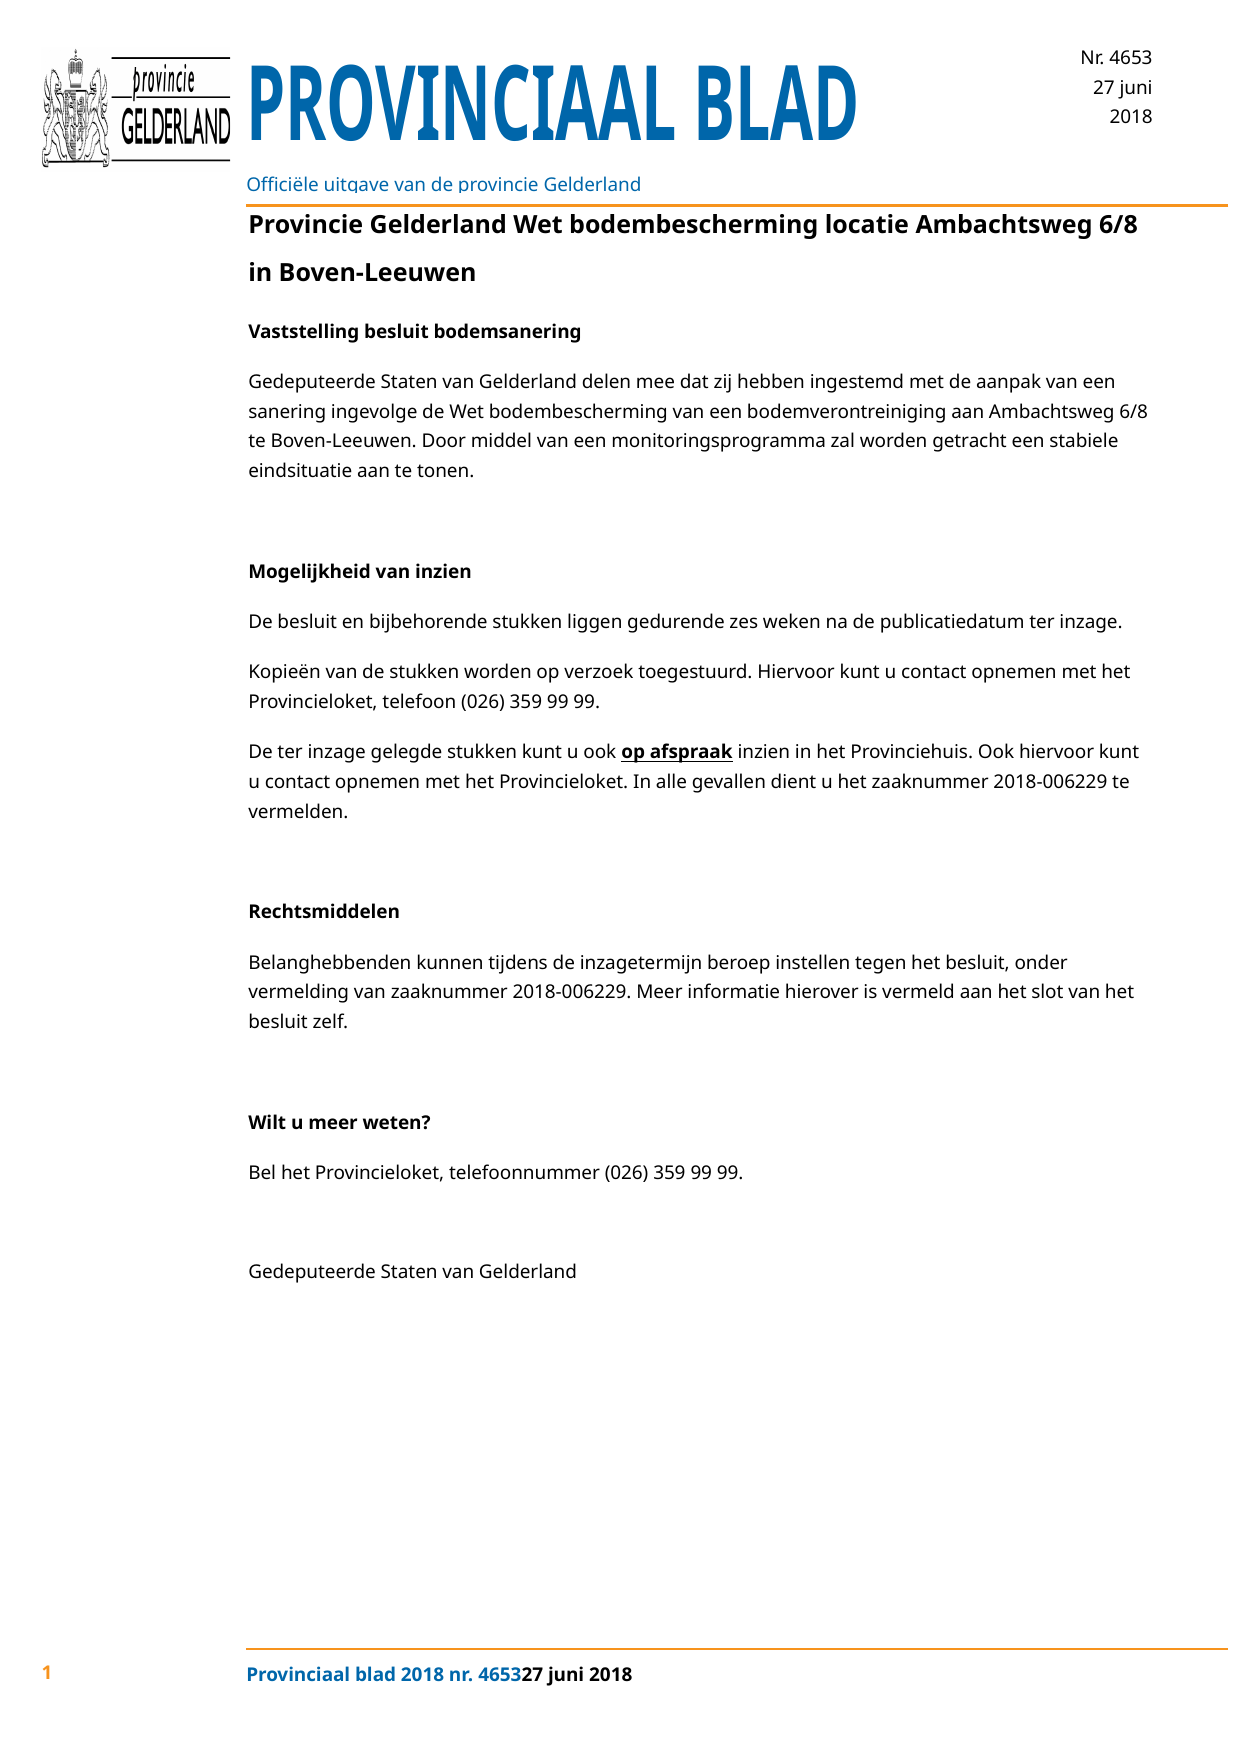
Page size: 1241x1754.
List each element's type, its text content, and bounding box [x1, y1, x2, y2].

text Provincie Gelderland Wet bodembescherming locatie Ambachtsweg 6/8 in Boven-Leeuwen [248, 207, 1152, 288]
text Wilt u meer weten? [248, 1109, 1152, 1135]
picture [41, 47, 231, 172]
text De ter inzage gelegde stukken kunt u ook op afspraak inzien in het Provinciehuis. Ook hiervoor kunt u contact opnemen met het Provincieloket. In alle gevallen dient u het zaaknummer 2018-006229 te vermelden. [248, 739, 1152, 824]
text Bel het Provincieloket, telefoonnummer (026) 359 99 99. [248, 1159, 1152, 1185]
text Kopieën van de stukken worden op verzoek toegestuurd. Hiervoor kunt u contact opnemen met het Provincieloket, telefoon (026) 359 99 99. [248, 659, 1152, 714]
text Gedeputeerde Staten van Gelderland delen mee dat zij hebben ingestemd met de aanpak van een sanering ingevolge de Wet bodembescherming van een bodemverontreiniging aan Ambachtsweg 6/8 te Boven-Leeuwen. Door middel van een monitoringsprogramma zal worden getracht een stabiele eindsituatie aan te tonen. [248, 368, 1152, 483]
text Vaststelling besluit bodemsanering [248, 318, 1152, 344]
text Belanghebbenden kunnen tijdens de inzagetermijn beroep instellen tegen het besluit, onder vermelding van zaaknummer 2018-006229. Meer informatie hierover is vermeld aan het slot van het besluit zelf. [248, 949, 1152, 1034]
text Rechtsmiddelen [248, 899, 1152, 924]
text De besluit en bijbehorende stukken liggen gedurende zes weken na de publicatiedatum ter inzage. [248, 608, 1152, 634]
text Gedeputeerde Staten van Gelderland [248, 1258, 1152, 1283]
text Mogelijkheid van inzien [248, 558, 1152, 584]
